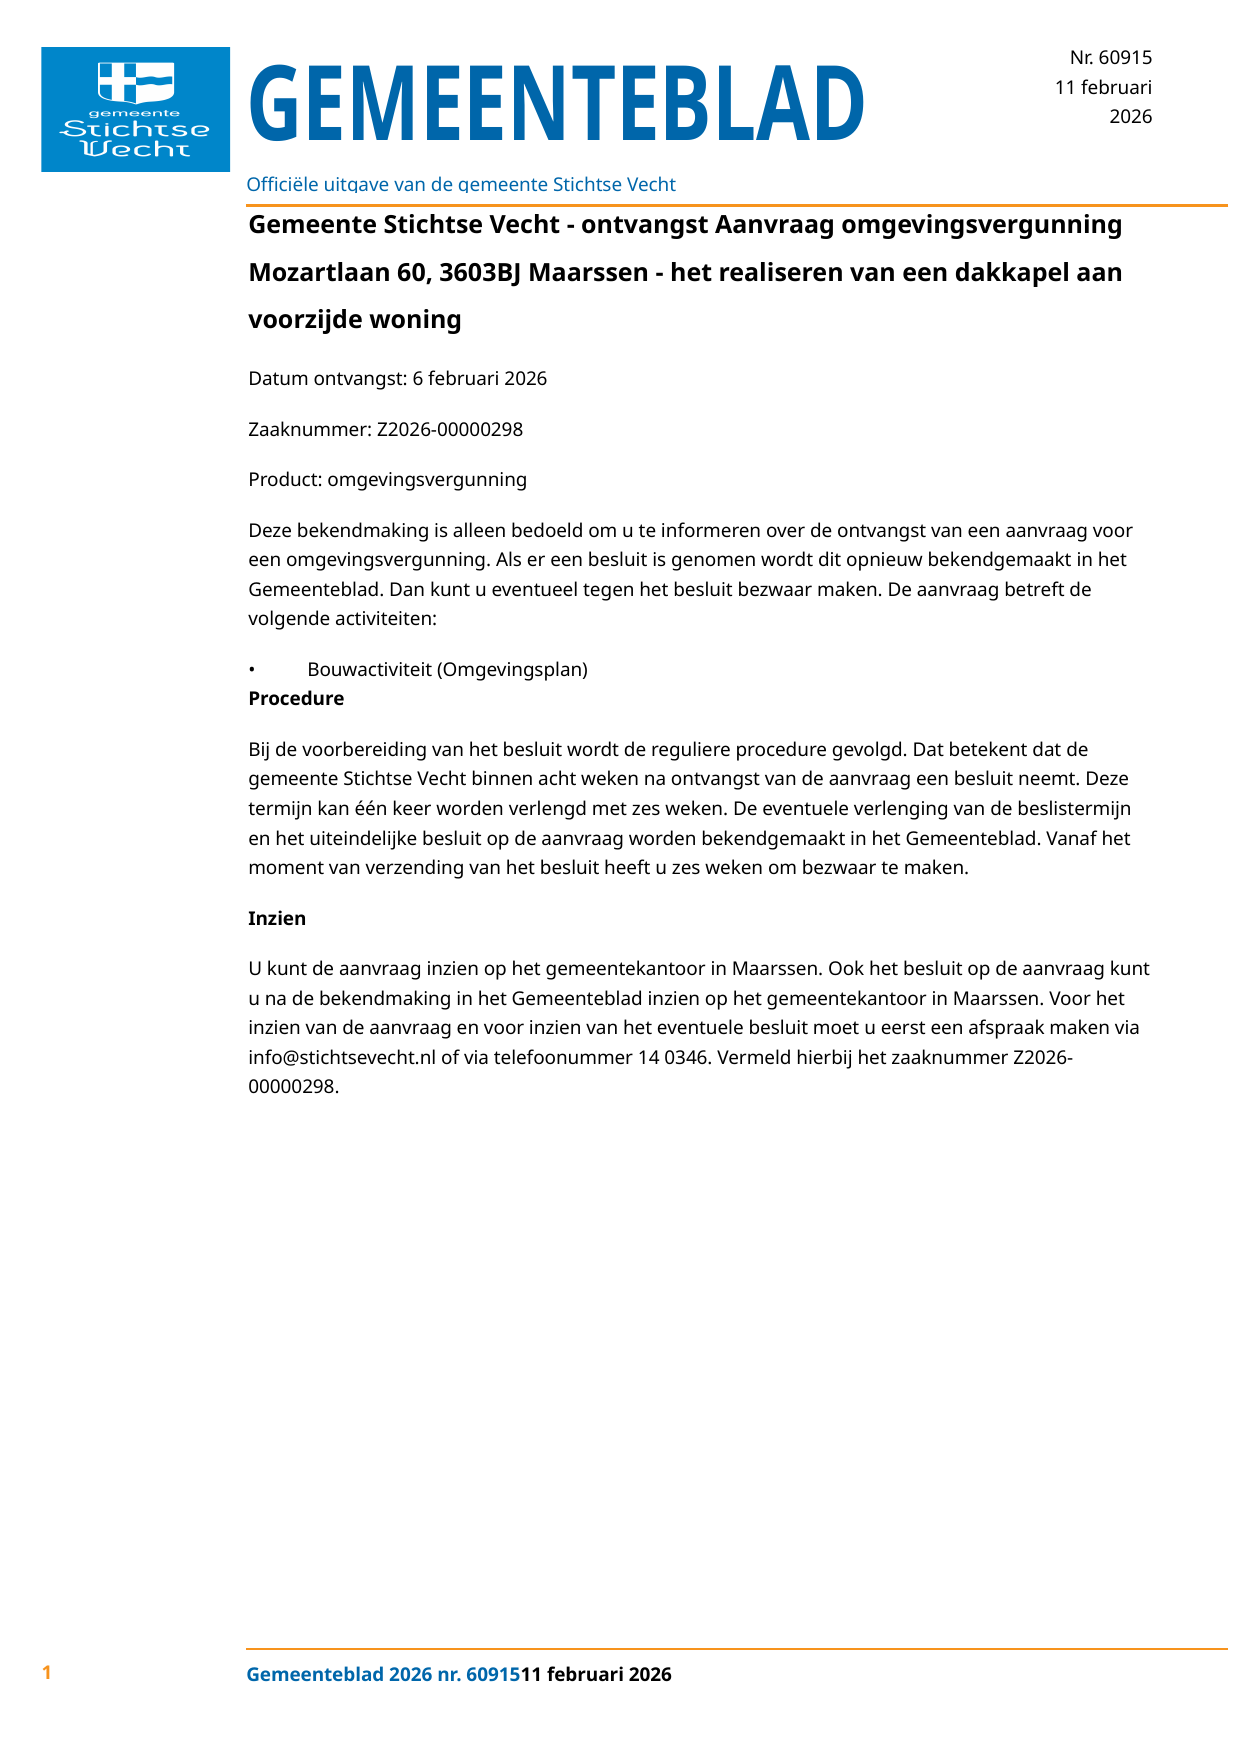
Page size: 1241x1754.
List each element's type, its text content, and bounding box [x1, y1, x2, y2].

text Procedure [248, 686, 1152, 711]
list Bouwactiviteit (Omgevingsplan) [248, 656, 1152, 682]
text Datum ontvangst: 6 februari 2026 [248, 366, 1152, 391]
text Deze bekendmaking is alleen bedoeld om u te informeren over de ontvangst van een aanvraag voor een omgevingsvergunning. Als er een besluit is genomen wordt dit opnieuw bekendgemaakt in het Gemeenteblad. Dan kunt u eventueel tegen het besluit bezwaar maken. De aanvraag betreft de volgende activiteiten: [248, 517, 1152, 631]
text Zaaknummer: Z2026-00000298 [248, 416, 1152, 442]
text Bij de voorbereiding van het besluit wordt de reguliere procedure gevolgd. Dat betekent dat de gemeente Stichtse Vecht binnen acht weken na ontvangst van de aanvraag een besluit neemt. Deze termijn kan één keer worden verlengd met zes weken. De eventuele verlenging van de beslistermijn en het uiteindelijke besluit op de aanvraag worden bekendgemaakt in het Gemeenteblad. Vanaf het moment van verzending van het besluit heeft u zes weken om bezwaar te maken. [248, 736, 1152, 880]
text Gemeente Stichtse Vecht - ontvangst Aanvraag omgevingsvergunning Mozartlaan 60, 3603BJ Maarssen - het realiseren van een dakkapel aan voorzijde woning [248, 207, 1152, 336]
text U kunt de aanvraag inzien op het gemeentekantoor in Maarssen. Ook het besluit op de aanvraag kunt u na de bekendmaking in het Gemeenteblad inzien op het gemeentekantoor in Maarssen. Voor het inzien van de aanvraag en voor inzien van het eventuele besluit moet u eerst een afspraak maken via info@stichtsevecht.nl of via telefoonummer 14 0346. Vermeld hierbij het zaaknummer Z2026-00000298. [248, 955, 1152, 1099]
picture [99, 63, 135, 101]
text Inzien [248, 905, 1152, 930]
picture [137, 63, 174, 103]
text Product: omgevingsvergunning [248, 466, 1152, 492]
